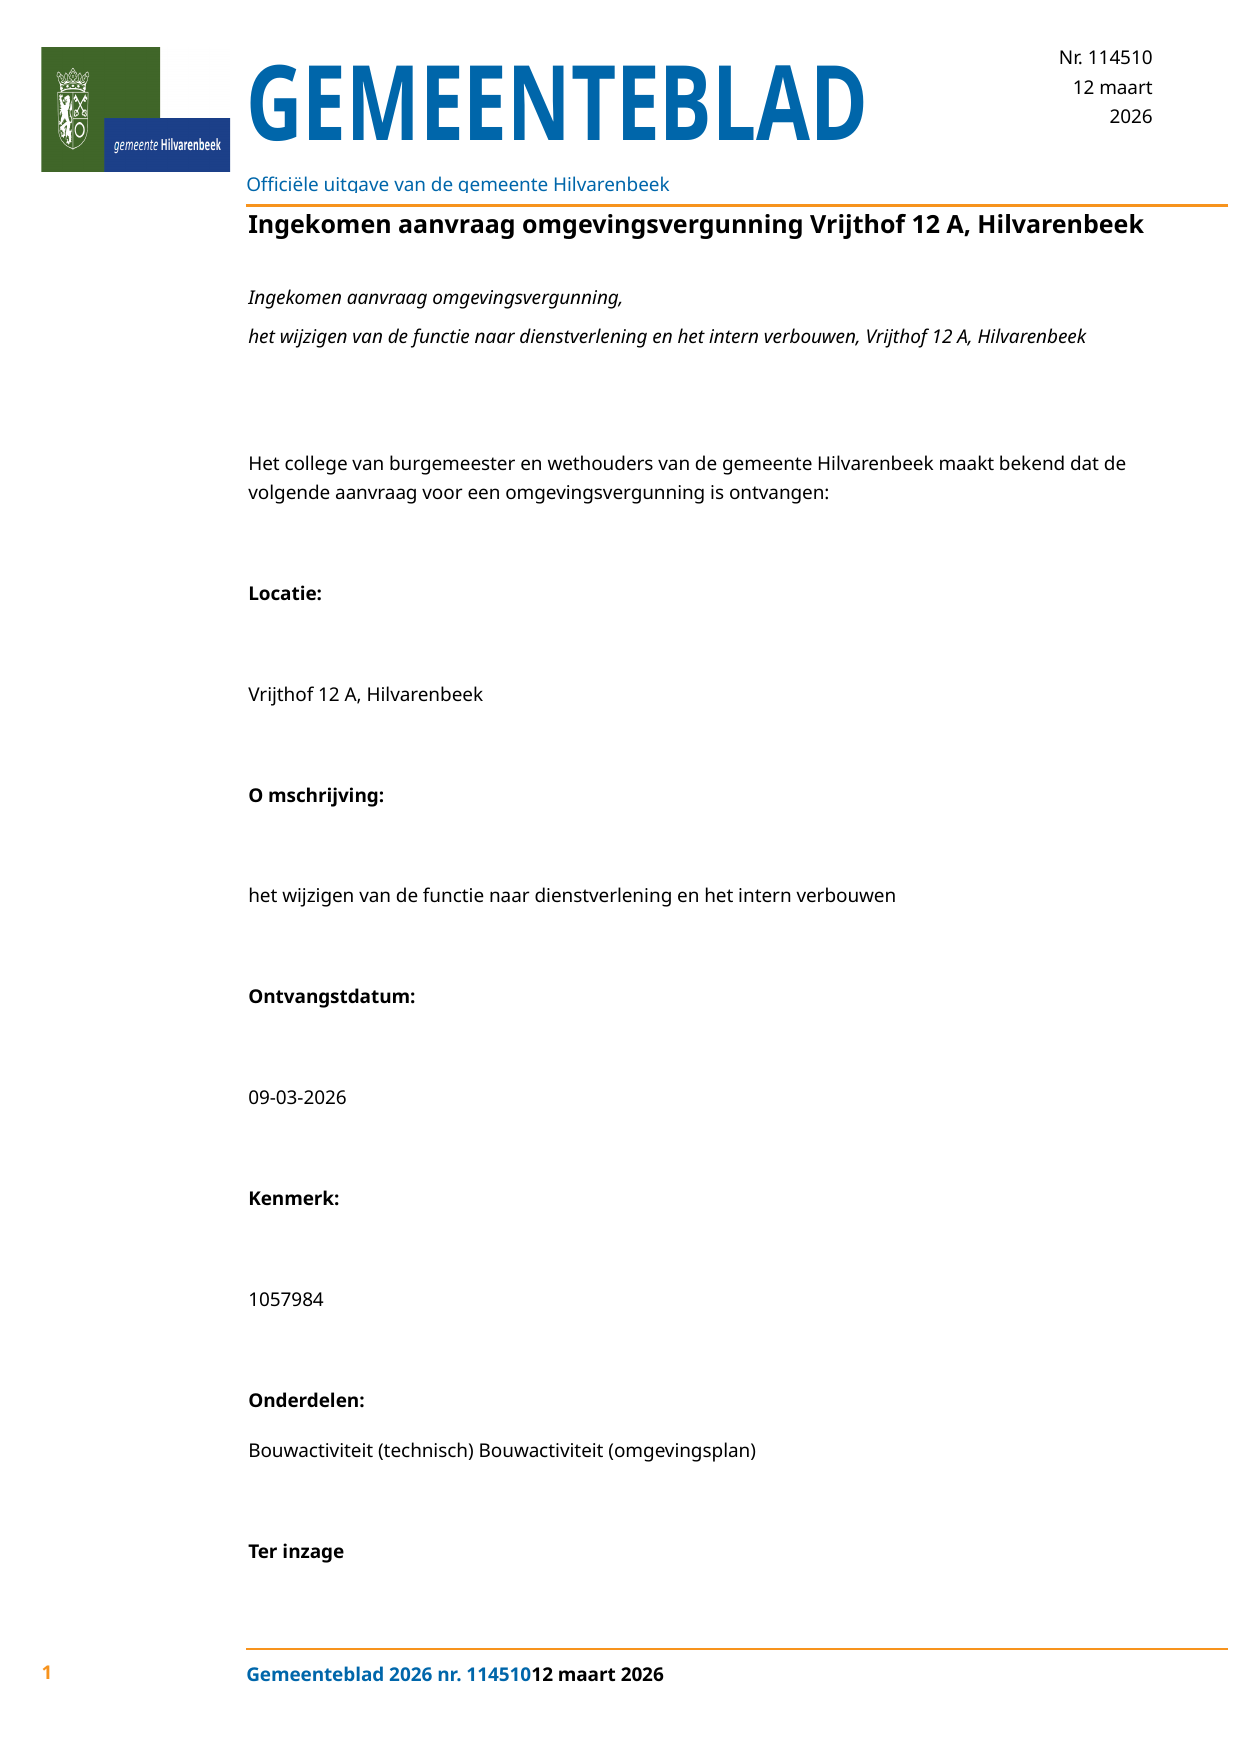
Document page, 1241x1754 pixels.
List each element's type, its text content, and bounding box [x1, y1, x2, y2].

text O mschrijving: [248, 782, 1152, 807]
text Ingekomen aanvraag omgevingsvergunning, [248, 284, 1152, 309]
text Onderdelen: [248, 1387, 1152, 1412]
text 1057984 [248, 1286, 1152, 1312]
text 09-03-2026 [248, 1084, 1152, 1110]
text Ter inzage [248, 1538, 1152, 1564]
text het wijzigen van de functie naar dienstverlening en het intern verbouwen, Vrijthof 12 A, Hilvarenbeek [248, 323, 1152, 349]
text Vrijthof 12 A, Hilvarenbeek [248, 681, 1152, 707]
text Het college van burgemeester en wethouders van de gemeente Hilvarenbeek maakt bekend dat de volgende aanvraag voor een omgevingsvergunning is ontvangen: [248, 450, 1152, 505]
text Ingekomen aanvraag omgevingsvergunning Vrijthof 12 A, Hilvarenbeek [248, 207, 1152, 241]
text Kenmerk: [248, 1185, 1152, 1211]
text Ontvangstdatum: [248, 983, 1152, 1009]
picture [41, 47, 231, 172]
text Locatie: [248, 580, 1152, 606]
text Bouwactiviteit (technisch) Bouwactiviteit (omgevingsplan) [248, 1437, 1152, 1463]
text het wijzigen van de functie naar dienstverlening en het intern verbouwen [248, 883, 1152, 908]
